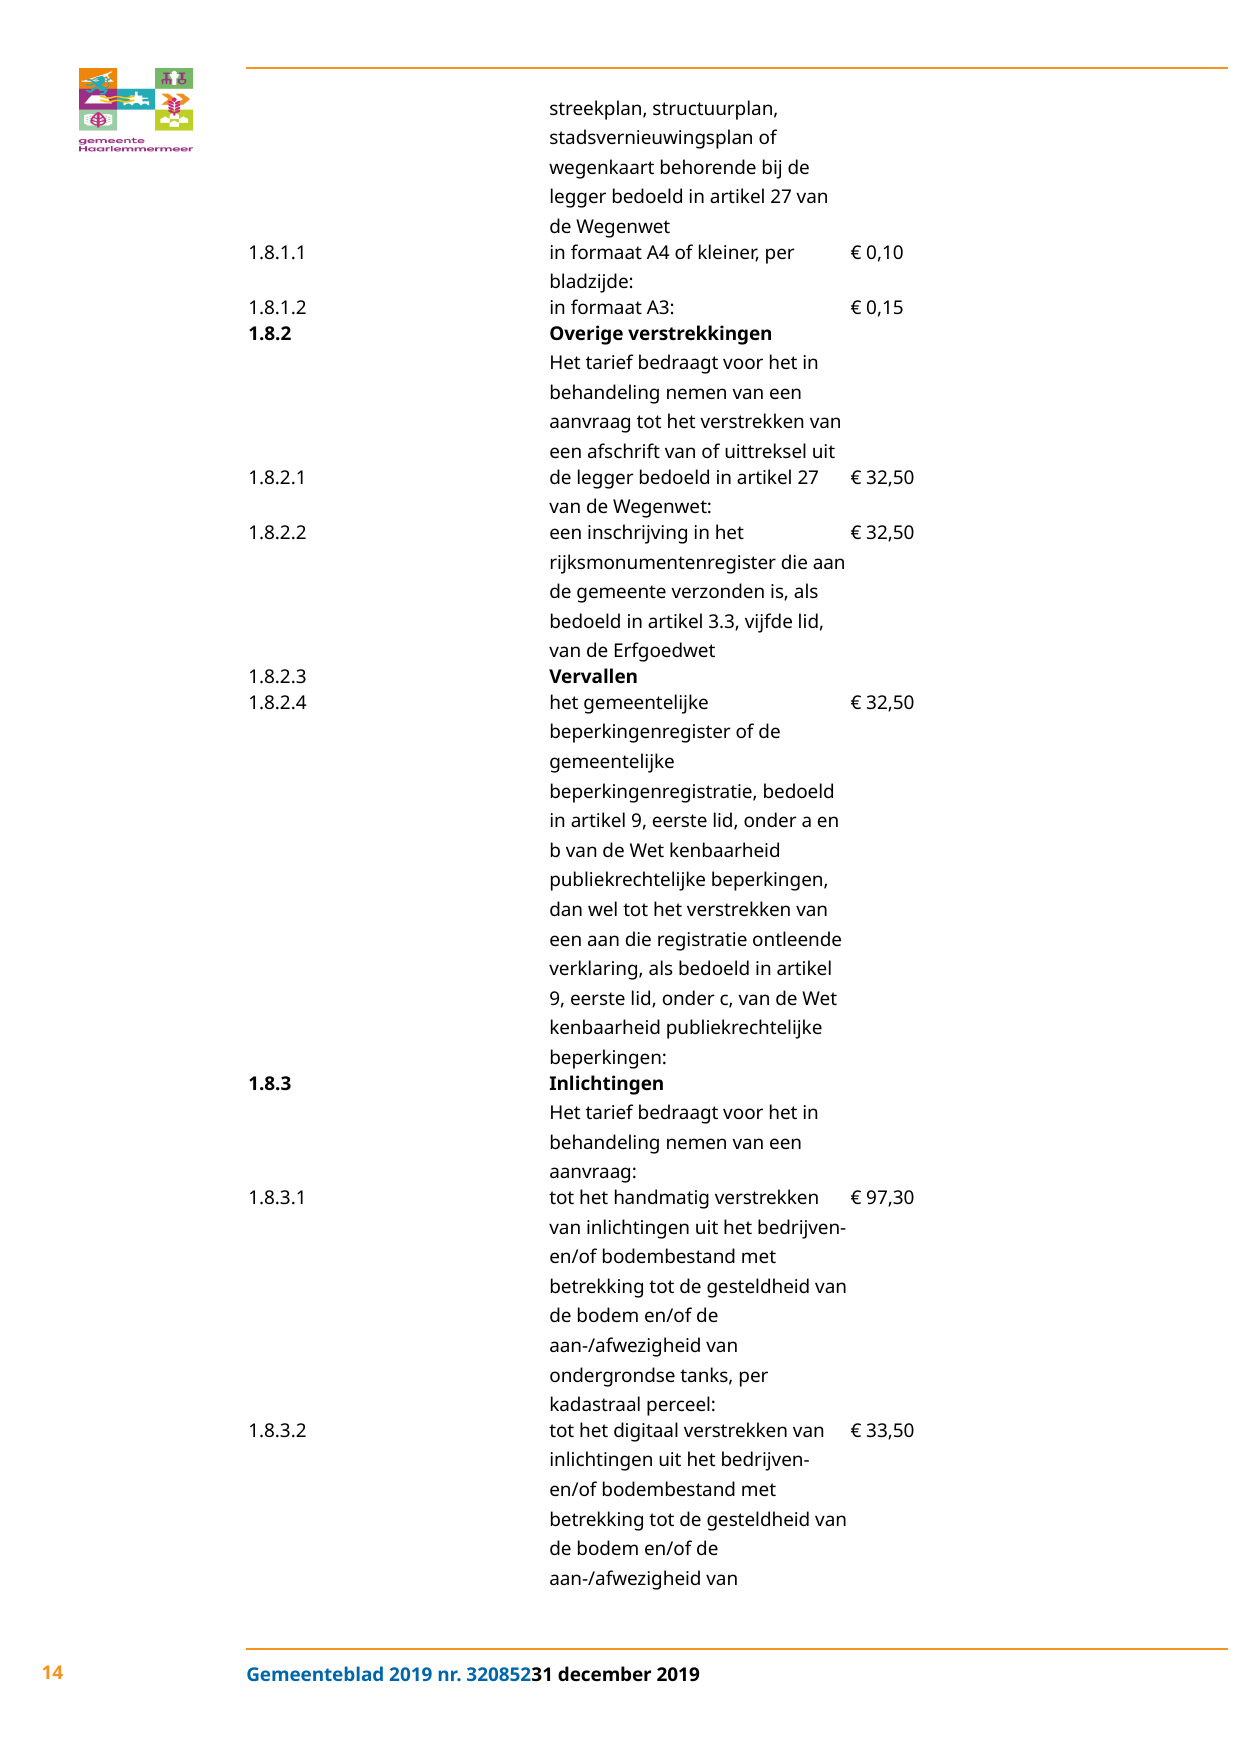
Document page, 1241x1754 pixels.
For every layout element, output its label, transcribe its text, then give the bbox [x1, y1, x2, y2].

table_cell het gemeentelijke beperkingenregister of de gemeentelijke beperkingenregistratie, bedoeld in artikel 9, eerste lid, onder a en b van de Wet kenbaarheid publiekrechtelijke beperkingen, dan wel tot het verstrekken van een aan die registratie ontleende verklaring, als bedoeld in artikel 9, eerste lid, onder c, van de Wet kenbaarheid publiekrechtelijke beperkingen: [549, 689, 850, 1070]
table_cell 1.8.3.2 [248, 1417, 549, 1591]
table_cell in formaat A3: [549, 294, 850, 320]
table_cell Overige verstrekkingen Het tarief bedraagt voor het in behandeling nemen van een aanvraag tot het verstrekken van een afschrift van of uittreksel uit [549, 320, 850, 464]
table_cell in formaat A4 of kleiner, per bladzijde: [549, 239, 850, 294]
table_header [248, 95, 549, 239]
table_cell 1.8.2.1 [248, 464, 549, 519]
table_cell een inschrijving in het rijksmonumentenregister die aan de gemeente verzonden is, als bedoeld in artikel 3.3, vijfde lid, van de Erfgoedwet [549, 519, 850, 663]
table_cell [850, 663, 1152, 689]
table_cell [850, 1070, 1152, 1184]
table_cell de legger bedoeld in artikel 27 van de Wegenwet: [549, 464, 850, 519]
table_header streekplan, structuurplan, stadsvernieuwingsplan of wegenkaart behorende bij de legger bedoeld in artikel 27 van de Wegenwet [549, 95, 850, 239]
table_cell 1.8.2.3 [248, 663, 549, 689]
table_cell 1.8.2.4 [248, 689, 549, 1070]
table_cell € 33,50 [850, 1417, 1152, 1591]
table_cell 1.8.3.1 [248, 1184, 549, 1417]
table_cell tot het handmatig verstrekken van inlichtingen uit het bedrijven- en/of bodembestand met betrekking tot de gesteldheid van de bodem en/of de aan-/afwezigheid van ondergrondse tanks, per kadastraal perceel: [549, 1184, 850, 1417]
table_cell € 0,10 [850, 239, 1152, 294]
table_cell € 32,50 [850, 464, 1152, 519]
table_cell tot het digitaal verstrekken van inlichtingen uit het bedrijven- en/of bodembestand met betrekking tot de gesteldheid van de bodem en/of de aan-/afwezigheid van [549, 1417, 850, 1591]
table_cell € 32,50 [850, 689, 1152, 1070]
table_cell € 32,50 [850, 519, 1152, 663]
table_cell 1.8.1.1 [248, 239, 549, 294]
table_cell 1.8.2 [248, 320, 549, 464]
table_cell 1.8.1.2 [248, 294, 549, 320]
table_cell Vervallen [549, 663, 850, 689]
table_cell [850, 95, 1152, 239]
table_cell 1.8.2.2 [248, 519, 549, 663]
table_cell € 97,30 [850, 1184, 1152, 1417]
table_cell [850, 320, 1152, 464]
table_cell Inlichtingen Het tarief bedraagt voor het in behandeling nemen van een aanvraag: [549, 1070, 850, 1184]
table_cell € 0,15 [850, 294, 1152, 320]
picture [41, 47, 231, 172]
table_cell 1.8.3 [248, 1070, 549, 1184]
